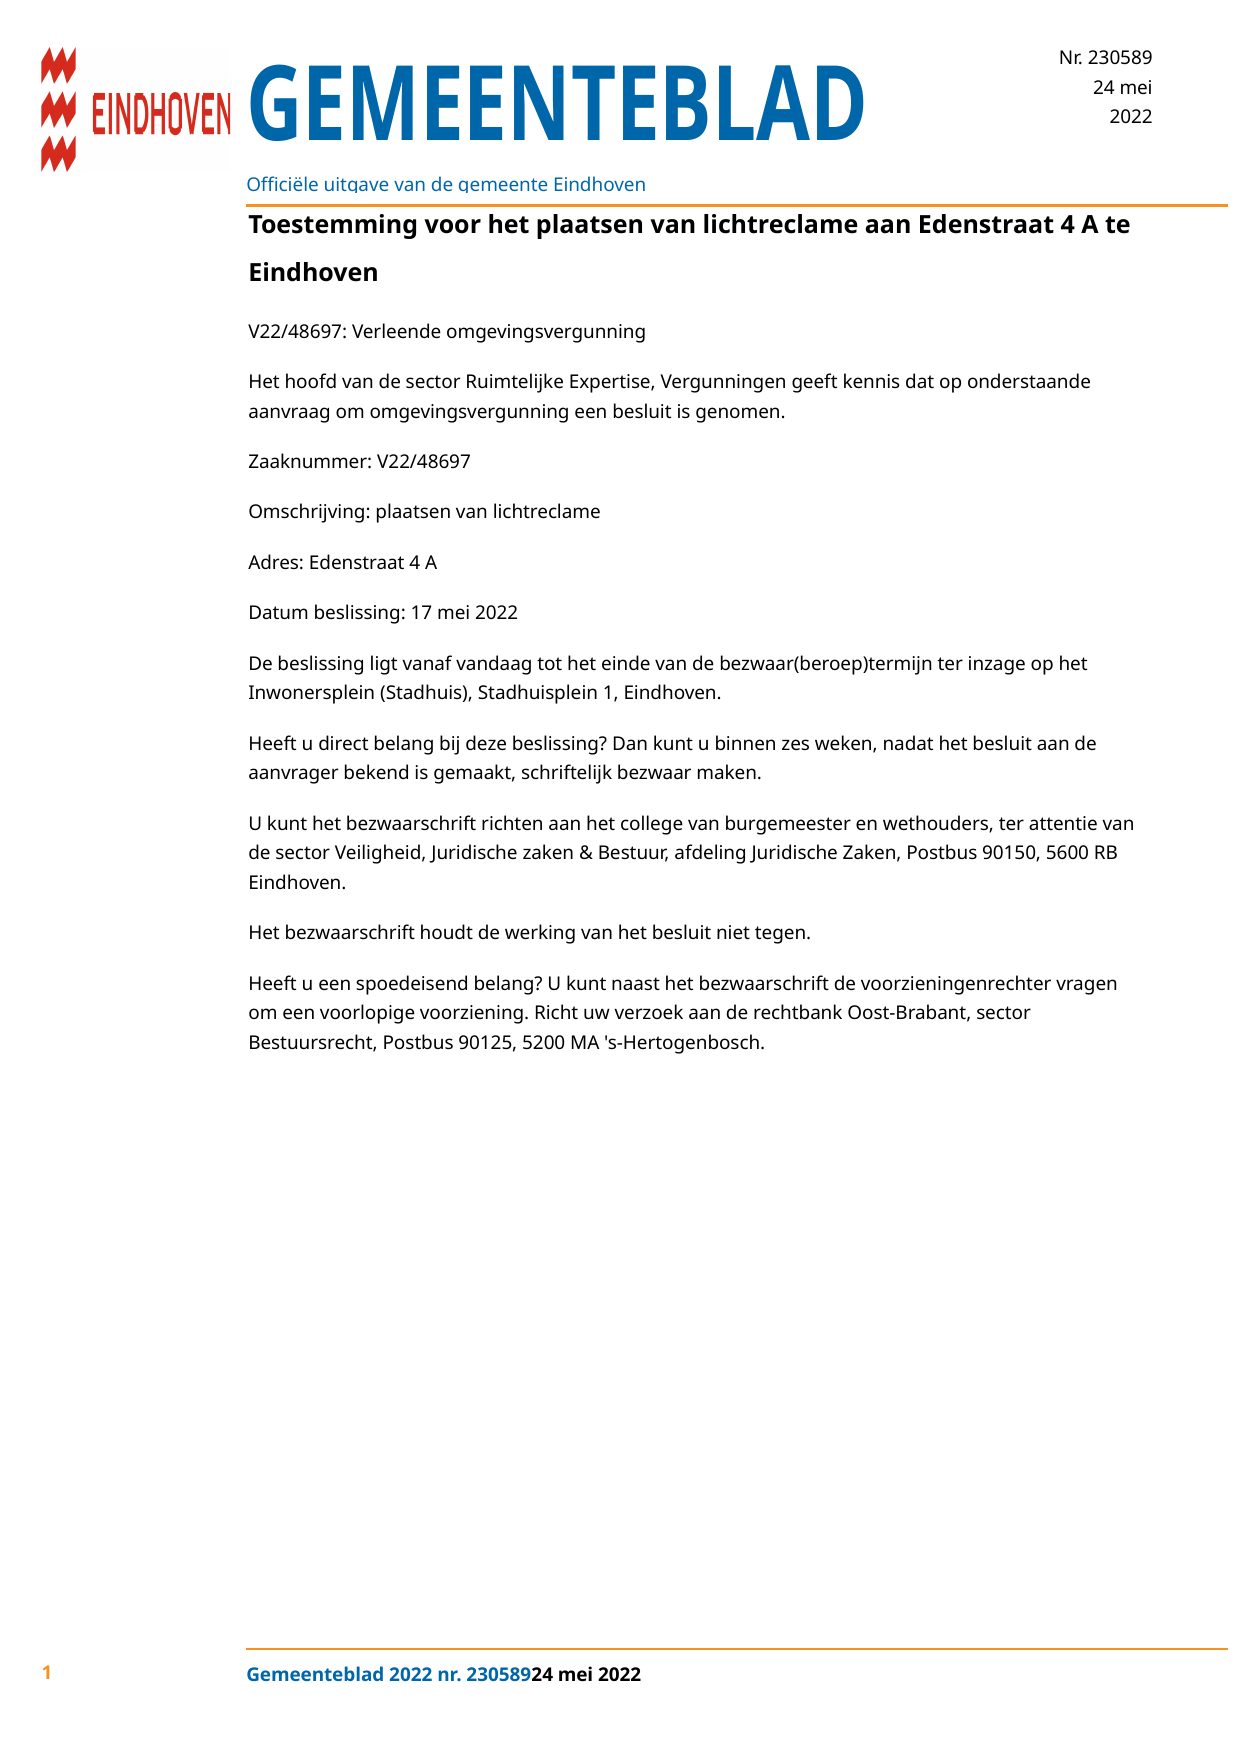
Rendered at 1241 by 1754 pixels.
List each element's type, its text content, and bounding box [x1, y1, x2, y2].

text Heeft u direct belang bij deze beslissing? Dan kunt u binnen zes weken, nadat het besluit aan de aanvrager bekend is gemaakt, schriftelijk bezwaar maken. [248, 730, 1152, 785]
text De beslissing ligt vanaf vandaag tot het einde van de bezwaar(beroep)termijn ter inzage op het Inwonersplein (Stadhuis), Stadhuisplein 1, Eindhoven. [248, 650, 1152, 705]
text U kunt het bezwaarschrift richten aan het college van burgemeester en wethouders, ter attentie van de sector Veiligheid, Juridische zaken & Bestuur, afdeling Juridische Zaken, Postbus 90150, 5600 RB Eindhoven. [248, 810, 1152, 895]
text Adres: Edenstraat 4 A [248, 549, 1152, 575]
text Zaaknummer: V22/48697 [248, 448, 1152, 474]
text Het hoofd van de sector Ruimtelijke Expertise, Vergunningen geeft kennis dat op onderstaande aanvraag om omgevingsvergunning een besluit is genomen. [248, 368, 1152, 424]
text Heeft u een spoedeisend belang? U kunt naast het bezwaarschrift de voorzieningenrechter vragen om een voorlopige voorziening. Richt uw verzoek aan de rechtbank Oost-Brabant, sector Bestuursrecht, Postbus 90125, 5200 MA 's-Hertogenbosch. [248, 970, 1152, 1055]
text Het bezwaarschrift houdt de werking van het besluit niet tegen. [248, 919, 1152, 945]
text Toestemming voor het plaatsen van lichtreclame aan Edenstraat 4 A te Eindhoven [248, 207, 1152, 288]
text V22/48697: Verleende omgevingsvergunning [248, 318, 1152, 344]
text Omschrijving: plaatsen van lichtreclame [248, 499, 1152, 524]
text Datum beslissing: 17 mei 2022 [248, 599, 1152, 625]
picture [41, 47, 231, 172]
